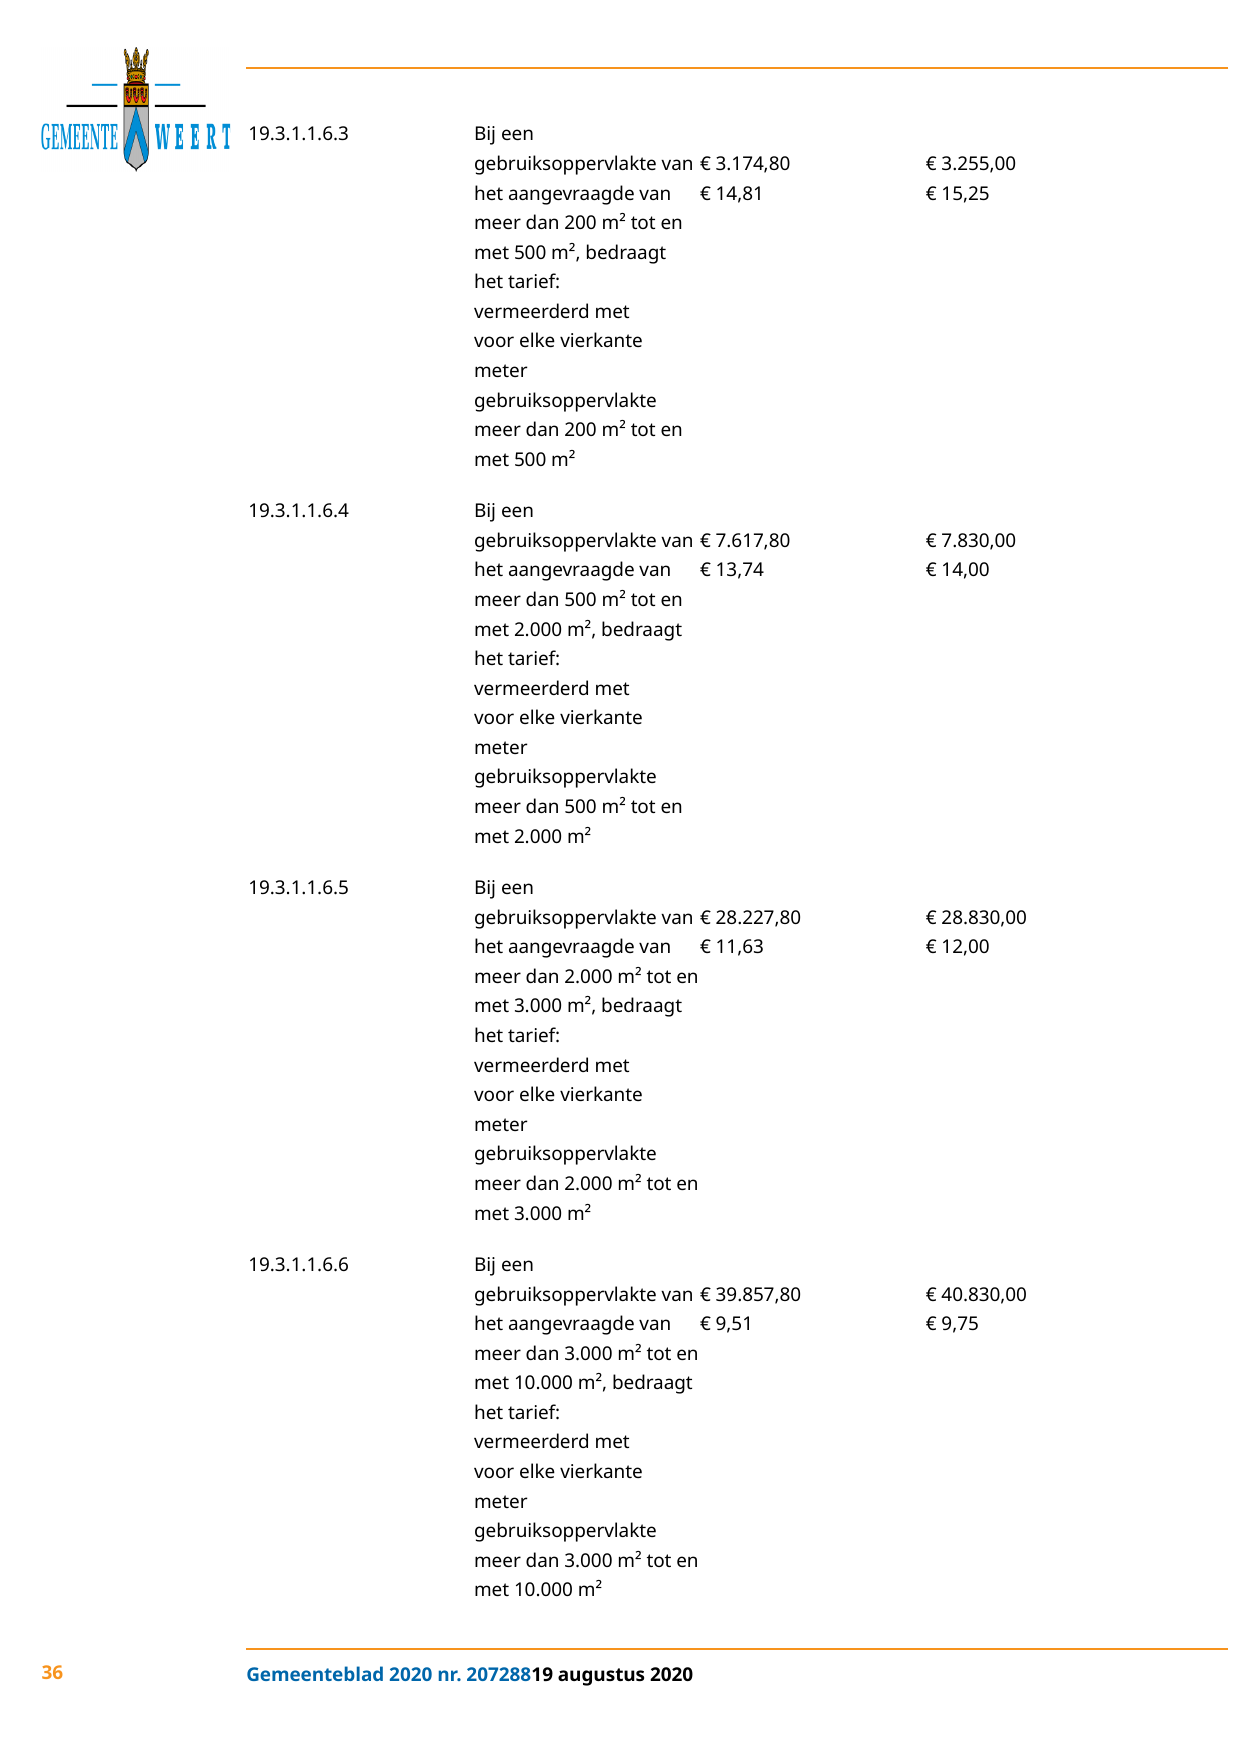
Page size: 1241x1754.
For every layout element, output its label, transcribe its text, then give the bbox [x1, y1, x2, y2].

table_cell [926, 95, 1152, 121]
table_cell € 3.255,00 € 15,25 [926, 121, 1152, 472]
table_cell [926, 1225, 1152, 1251]
table_cell Bij een gebruiksoppervlakte van het aangevraagde van meer dan 3.000 m² tot en met 10.000 m², bedraagt het tarief: vermeerderd met voor elke vierkante meter gebruiksoppervlakte meer dan 3.000 m² tot en met 10.000 m² [474, 1251, 700, 1602]
table_cell Bij een gebruiksoppervlakte van het aangevraagde van meer dan 2.000 m² tot en met 3.000 m², bedraagt het tarief: vermeerderd met voor elke vierkante meter gebruiksoppervlakte meer dan 2.000 m² tot en met 3.000 m² [474, 874, 700, 1225]
table_cell [474, 95, 700, 121]
table_cell [474, 849, 700, 874]
table_cell € 40.830,00 € 9,75 [926, 1251, 1152, 1602]
table_cell [700, 472, 926, 497]
table_cell [474, 472, 700, 497]
table_cell [248, 95, 474, 121]
table_cell [248, 1225, 474, 1251]
table_cell 19.3.1.1.6.3 [248, 121, 474, 472]
table_cell [474, 1225, 700, 1251]
table_cell [248, 472, 474, 497]
table_cell [926, 849, 1152, 874]
table_cell [248, 849, 474, 874]
table_cell 19.3.1.1.6.5 [248, 874, 474, 1225]
picture [41, 47, 231, 172]
table_cell 19.3.1.1.6.4 [248, 498, 474, 848]
table_cell € 3.174,80 € 14,81 [700, 121, 926, 472]
table_cell € 39.857,80 € 9,51 [700, 1251, 926, 1602]
table_cell [700, 95, 926, 121]
table_cell 19.3.1.1.6.6 [248, 1251, 474, 1602]
table_cell € 7.830,00 € 14,00 [926, 498, 1152, 848]
table_cell [700, 849, 926, 874]
table_cell Bij een gebruiksoppervlakte van het aangevraagde van meer dan 200 m² tot en met 500 m², bedraagt het tarief: vermeerderd met voor elke vierkante meter gebruiksoppervlakte meer dan 200 m² tot en met 500 m² [474, 121, 700, 472]
table_cell Bij een gebruiksoppervlakte van het aangevraagde van meer dan 500 m² tot en met 2.000 m², bedraagt het tarief: vermeerderd met voor elke vierkante meter gebruiksoppervlakte meer dan 500 m² tot en met 2.000 m² [474, 498, 700, 848]
table_cell € 28.830,00 € 12,00 [926, 874, 1152, 1225]
table_cell [926, 472, 1152, 497]
table_cell [700, 1225, 926, 1251]
table_cell € 28.227,80 € 11,63 [700, 874, 926, 1225]
table_cell € 7.617,80 € 13,74 [700, 498, 926, 848]
